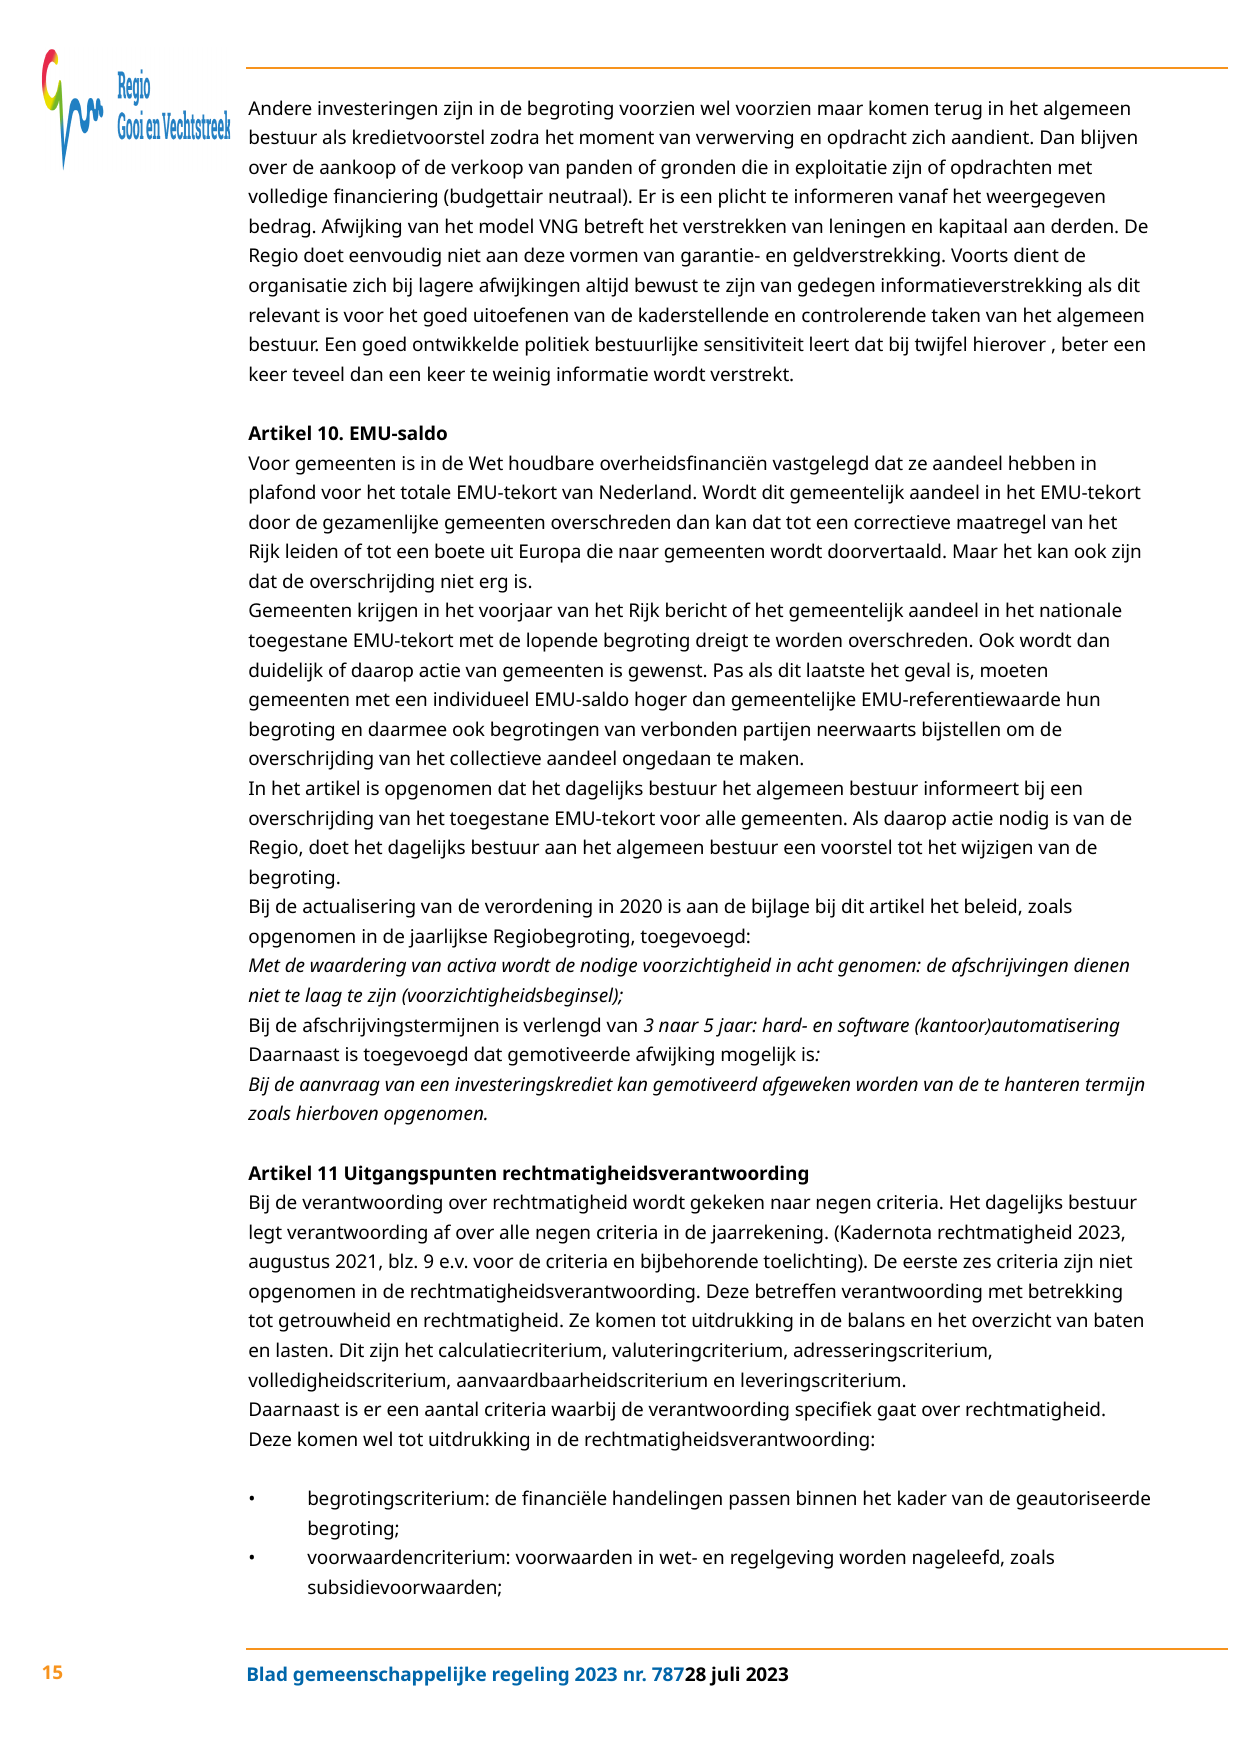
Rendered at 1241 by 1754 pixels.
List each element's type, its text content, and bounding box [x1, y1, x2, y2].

text Bij de afschrijvingstermijnen is verlengd van 3 naar 5 jaar: hard- en software (kantoor)automatisering [248, 1012, 1152, 1038]
text Bij de aanvraag van een investeringskrediet kan gemotiveerd afgeweken worden van de te hanteren termijn zoals hierboven opgenomen. [248, 1071, 1152, 1126]
text Gemeenten krijgen in het voorjaar van het Rijk bericht of het gemeentelijk aandeel in het nationale toegestane EMU-tekort met de lopende begroting dreigt te worden overschreden. Ook wordt dan duidelijk of daarop actie van gemeenten is gewenst. Pas als dit laatste het geval is, moeten gemeenten met een individueel EMU-saldo hoger dan gemeentelijke EMU-referentiewaarde hun begroting en daarmee ook begrotingen van verbonden partijen neerwaarts bijstellen om de overschrijding van het collectieve aandeel ongedaan te maken. [248, 598, 1152, 771]
text Bij de actualisering van de verordening in 2020 is aan de bijlage bij dit artikel het beleid, zoals opgenomen in de jaarlijkse Regiobegroting, toegevoegd: [248, 893, 1152, 949]
text Daarnaast is er een aantal criteria waarbij de verantwoording specifiek gaat over rechtmatigheid. Deze komen wel tot uitdrukking in de rechtmatigheidsverantwoording: [248, 1396, 1152, 1452]
list begrotingscriterium: de financiële handelingen passen binnen het kader van de geautoriseerde begroting; [248, 1485, 1152, 1541]
text Artikel 11 Uitgangspunten rechtmatigheidsverantwoording [248, 1160, 1152, 1186]
text Artikel 10. EMU-saldo [248, 420, 1152, 446]
text Voor gemeenten is in de Wet houdbare overheidsfinanciën vastgelegd dat ze aandeel hebben in plafond voor het totale EMU-tekort van Nederland. Wordt dit gemeentelijk aandeel in het EMU-tekort door de gezamenlijke gemeenten overschreden dan kan dat tot een correctieve maatregel van het Rijk leiden of tot een boete uit Europa die naar gemeenten wordt doorvertaald. Maar het kan ook zijn dat de overschrijding niet erg is. [248, 450, 1152, 594]
text Met de waardering van activa wordt de nodige voorzichtigheid in acht genomen: de afschrijvingen dienen niet te laag te zijn (voorzichtigheidsbeginsel); [248, 953, 1152, 1008]
text In het artikel is opgenomen dat het dagelijks bestuur het algemeen bestuur informeert bij een overschrijding van het toegestane EMU-tekort voor alle gemeenten. Als daarop actie nodig is van de Regio, doet het dagelijks bestuur aan het algemeen bestuur een voorstel tot het wijzigen van de begroting. [248, 775, 1152, 890]
picture [41, 47, 231, 172]
text Andere investeringen zijn in de begroting voorzien wel voorzien maar komen terug in het algemeen bestuur als kredietvoorstel zodra het moment van verwerving en opdracht zich aandient. Dan blijven over de aankoop of de verkoop van panden of gronden die in exploitatie zijn of opdrachten met volledige financiering (budgettair neutraal). Er is een plicht te informeren vanaf het weergegeven bedrag. Afwijking van het model VNG betreft het verstrekken van leningen en kapitaal aan derden. De Regio doet eenvoudig niet aan deze vormen van garantie- en geldverstrekking. Voorts dient de organisatie zich bij lagere afwijkingen altijd bewust te zijn van gedegen informatieverstrekking als dit relevant is voor het goed uitoefenen van de kaderstellende en controlerende taken van het algemeen bestuur. Een goed ontwikkelde politiek bestuurlijke sensitiviteit leert dat bij twijfel hierover , beter een keer teveel dan een keer te weinig informatie wordt verstrekt. [248, 95, 1152, 387]
list voorwaardencriterium: voorwaarden in wet- en regelgeving worden nageleefd, zoals subsidievoorwaarden; [248, 1544, 1152, 1600]
text Bij de verantwoording over rechtmatigheid wordt gekeken naar negen criteria. Het dagelijks bestuur legt verantwoording af over alle negen criteria in de jaarrekening. (Kadernota rechtmatigheid 2023, augustus 2021, blz. 9 e.v. voor de criteria en bijbehorende toelichting). De eerste zes criteria zijn niet opgenomen in de rechtmatigheidsverantwoording. Deze betreffen verantwoording met betrekking tot getrouwheid en rechtmatigheid. Ze komen tot uitdrukking in de balans en het overzicht van baten en lasten. Dit zijn het calculatiecriterium, valuteringcriterium, adresseringscriterium, volledigheidscriterium, aanvaardbaarheidscriterium en leveringscriterium. [248, 1189, 1152, 1393]
text Daarnaast is toegevoegd dat gemotiveerde afwijking mogelijk is: [248, 1041, 1152, 1067]
